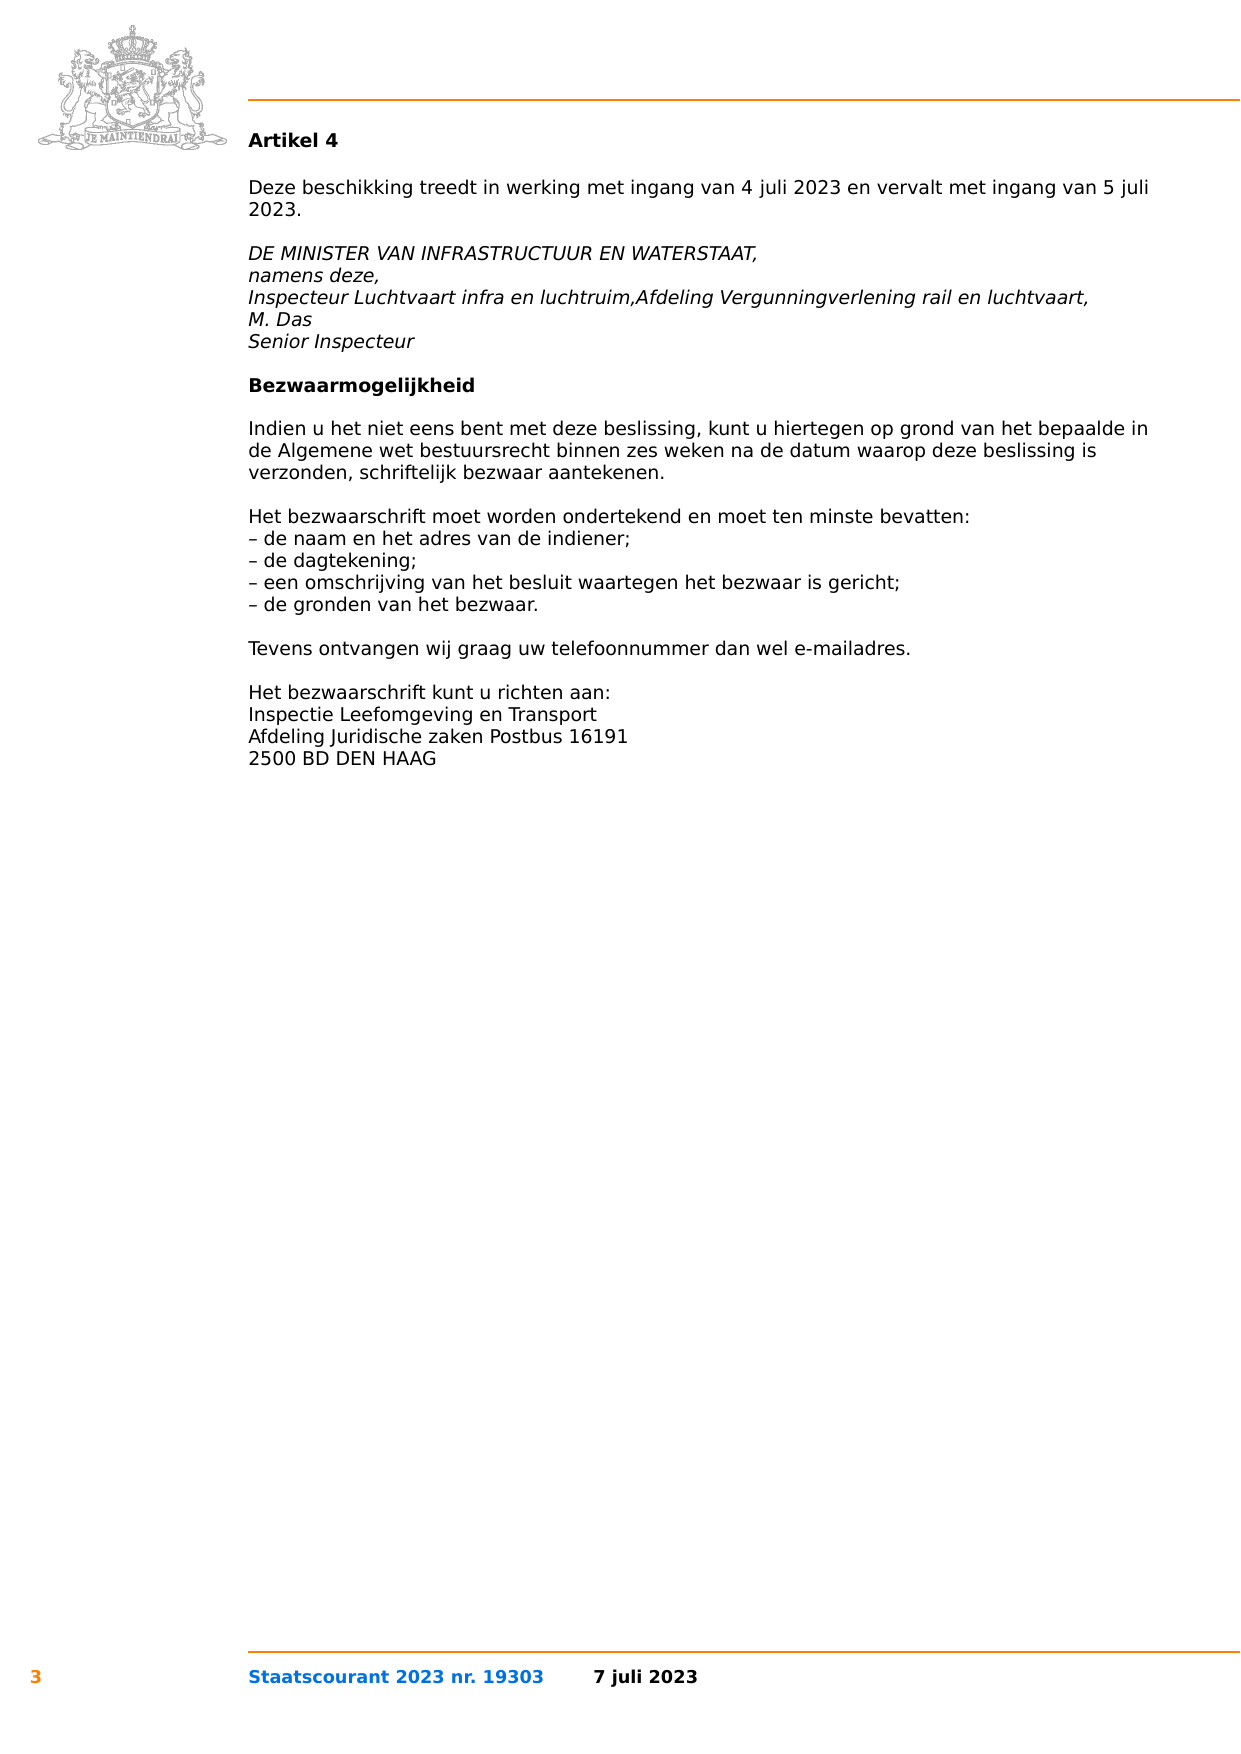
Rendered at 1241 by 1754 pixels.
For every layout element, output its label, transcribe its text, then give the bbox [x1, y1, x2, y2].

text Het bezwaarschrift kunt u richten aan: [248, 682, 1163, 704]
text – de gronden van het bezwaar. [248, 594, 1163, 616]
text DE MINISTER VAN INFRASTRUCTUUR EN WATERSTAAT, namens deze, Inspecteur Luchtvaart infra en luchtruim,Afdeling Vergunningverlening rail en luchtvaart, M. Das Senior Inspecteur [248, 243, 1163, 353]
text Inspectie Leefomgeving en Transport [248, 704, 1163, 726]
text Indien u het niet eens bent met deze beslissing, kunt u hiertegen op grond van het bepaalde in de Algemene wet bestuursrecht binnen zes weken na de datum waarop deze beslissing is verzonden, schriftelijk bezwaar aantekenen. [248, 418, 1163, 484]
text Afdeling Juridische zaken Postbus 16191 [248, 726, 1163, 748]
subtitle Artikel 4 [248, 130, 1163, 152]
picture [38, 25, 227, 150]
text Deze beschikking treedt in werking met ingang van 4 juli 2023 en vervalt met ingang van 5 juli 2023. [248, 177, 1163, 221]
text 2500 BD DEN HAAG [248, 748, 1163, 770]
text – een omschrijving van het besluit waartegen het bezwaar is gericht; [248, 572, 1163, 594]
text Bezwaarmogelijkheid [248, 374, 1163, 396]
text Het bezwaarschrift moet worden ondertekend en moet ten minste bevatten: [248, 506, 1163, 528]
text Tevens ontvangen wij graag uw telefoonnummer dan wel e-mailadres. [248, 638, 1163, 660]
text – de dagtekening; [248, 550, 1163, 572]
text – de naam en het adres van de indiener; [248, 528, 1163, 550]
